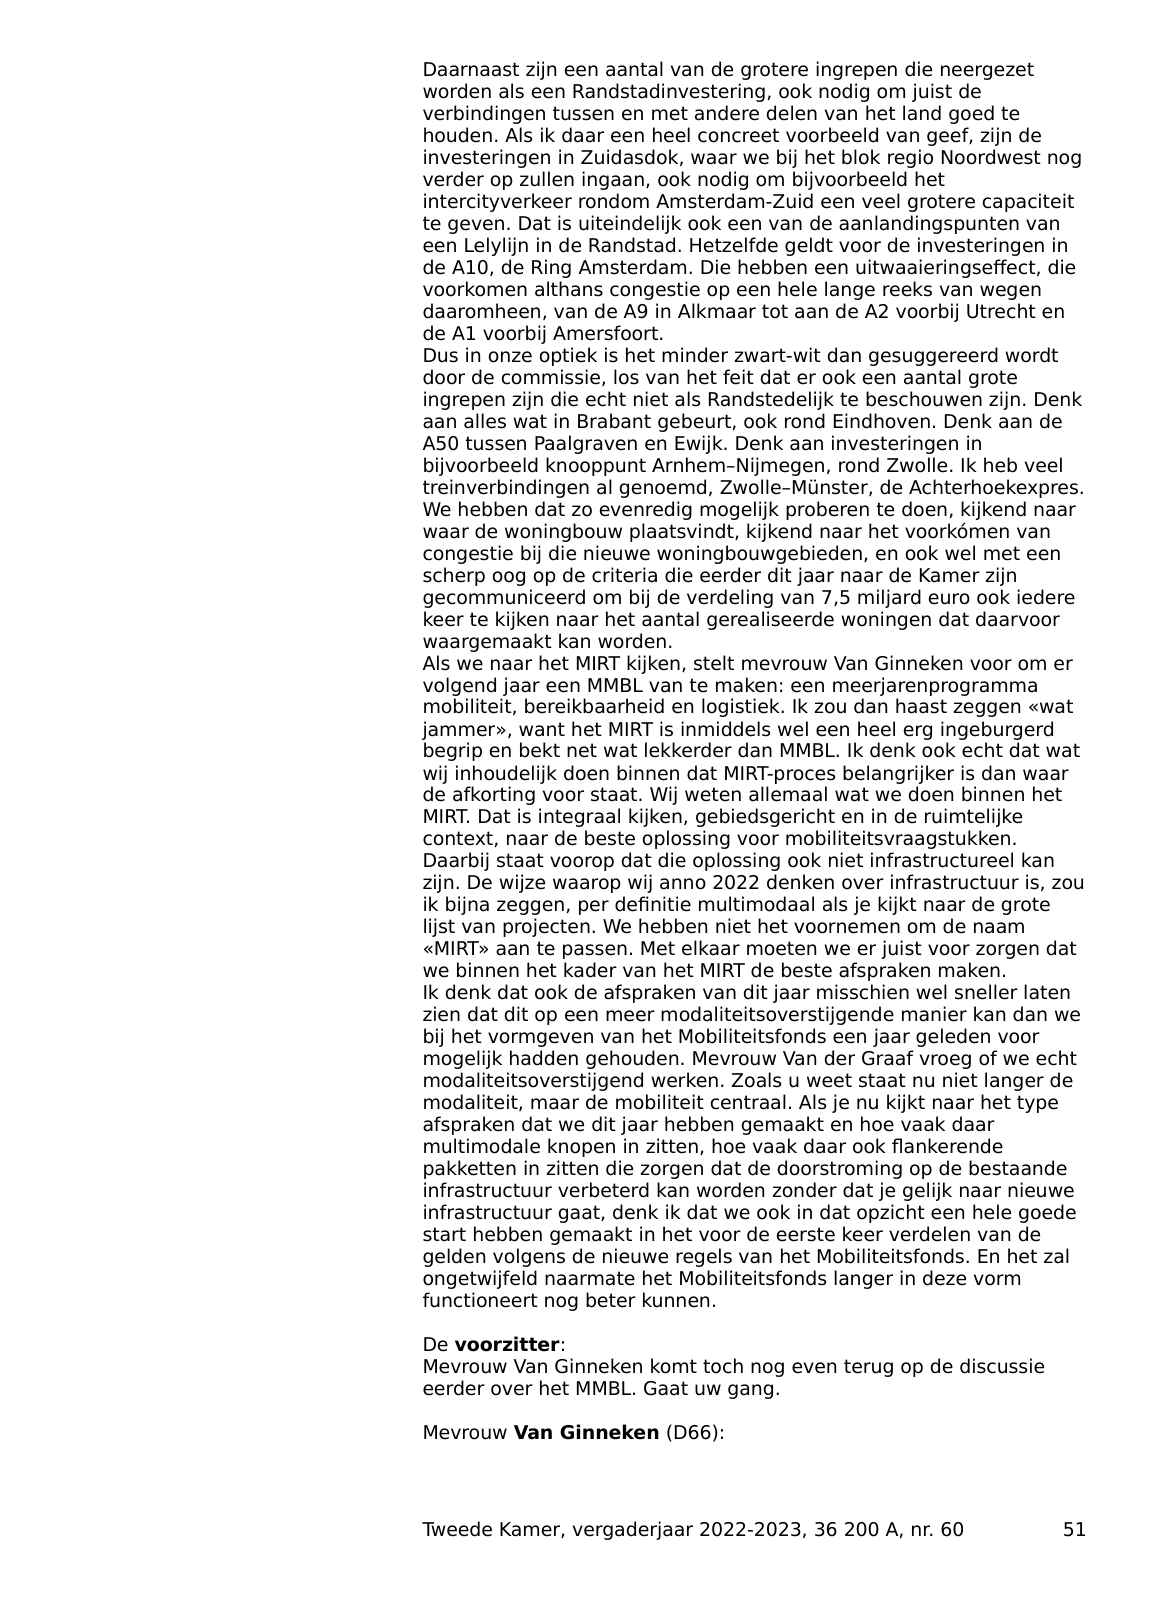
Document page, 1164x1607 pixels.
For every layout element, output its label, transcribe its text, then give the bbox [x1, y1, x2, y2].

text Als we naar het MIRT kijken, stelt mevrouw Van Ginneken voor om er volgend jaar een MMBL van te maken: een meerjarenprogramma mobiliteit, bereikbaarheid en logistiek. Ik zou dan haast zeggen «wat jammer», want het MIRT is inmiddels wel een heel erg ingeburgerd begrip en bekt net wat lekkerder dan MMBL. Ik denk ook echt dat wat wij inhoudelijk doen binnen dat MIRT-proces belangrijker is dan waar de afkorting voor staat. Wij weten allemaal wat we doen binnen het MIRT. Dat is integraal kijken, gebiedsgericht en in de ruimtelijke context, naar de beste oplossing voor mobiliteitsvraagstukken. Daarbij staat voorop dat die oplossing ook niet infrastructureel kan zijn. De wijze waarop wij anno 2022 denken over infrastructuur is, zou ik bijna zeggen, per definitie multimodaal als je kijkt naar de grote lijst van projecten. We hebben niet het voornemen om de naam «MIRT» aan te passen. Met elkaar moeten we er juist voor zorgen dat we binnen het kader van het MIRT de beste afspraken maken. [422, 652, 1087, 982]
text Daarnaast zijn een aantal van de grotere ingrepen die neergezet worden als een Randstadinvestering, ook nodig om juist de verbindingen tussen en met andere delen van het land goed te houden. Als ik daar een heel concreet voorbeeld van geef, zijn de investeringen in Zuidasdok, waar we bij het blok regio Noordwest nog verder op zullen ingaan, ook nodig om bijvoorbeeld het intercityverkeer rondom Amsterdam-Zuid een veel grotere capaciteit te geven. Dat is uiteindelijk ook een van de aanlandingspunten van een Lelylijn in de Randstad. Hetzelfde geldt voor de investeringen in de A10, de Ring Amsterdam. Die hebben een uitwaaieringseffect, die voorkomen althans congestie op een hele lange reeks van wegen daaromheen, van de A9 in Alkmaar tot aan de A2 voorbij Utrecht en de A1 voorbij Amersfoort. [422, 59, 1087, 345]
text Mevrouw Van Ginneken komt toch nog even terug op de discussie eerder over het MMBL. Gaat uw gang. [422, 1356, 1087, 1400]
text Ik denk dat ook de afspraken van dit jaar misschien wel sneller laten zien dat dit op een meer modaliteitsoverstijgende manier kan dan we bij het vormgeven van het Mobiliteitsfonds een jaar geleden voor mogelijk hadden gehouden. Mevrouw Van der Graaf vroeg of we echt modaliteitsoverstijgend werken. Zoals u weet staat nu niet langer de modaliteit, maar de mobiliteit centraal. Als je nu kijkt naar het type afspraken dat we dit jaar hebben gemaakt en hoe vaak daar multimodale knopen in zitten, hoe vaak daar ook flankerende pakketten in zitten die zorgen dat de doorstroming op de bestaande infrastructuur verbeterd kan worden zonder dat je gelijk naar nieuwe infrastructuur gaat, denk ik dat we ook in dat opzicht een hele goede start hebben gemaakt in het voor de eerste keer verdelen van de gelden volgens de nieuwe regels van het Mobiliteitsfonds. En het zal ongetwijfeld naarmate het Mobiliteitsfonds langer in deze vorm functioneert nog beter kunnen. [422, 982, 1087, 1312]
text De voorzitter: [422, 1334, 1087, 1356]
text Mevrouw Van Ginneken (D66): [422, 1422, 1087, 1444]
text Dus in onze optiek is het minder zwart-wit dan gesuggereerd wordt door de commissie, los van het feit dat er ook een aantal grote ingrepen zijn die echt niet als Randstedelijk te beschouwen zijn. Denk aan alles wat in Brabant gebeurt, ook rond Eindhoven. Denk aan de A50 tussen Paalgraven en Ewijk. Denk aan investeringen in bijvoorbeeld knooppunt Arnhem–Nijmegen, rond Zwolle. Ik heb veel treinverbindingen al genoemd, Zwolle–Münster, de Achterhoekexpres. We hebben dat zo evenredig mogelijk proberen te doen, kijkend naar waar de woningbouw plaatsvindt, kijkend naar het voorkómen van congestie bij die nieuwe woningbouwgebieden, en ook wel met een scherp oog op de criteria die eerder dit jaar naar de Kamer zijn gecommuniceerd om bij de verdeling van 7,5 miljard euro ook iedere keer te kijken naar het aantal gerealiseerde woningen dat daarvoor waargemaakt kan worden. [422, 345, 1087, 652]
